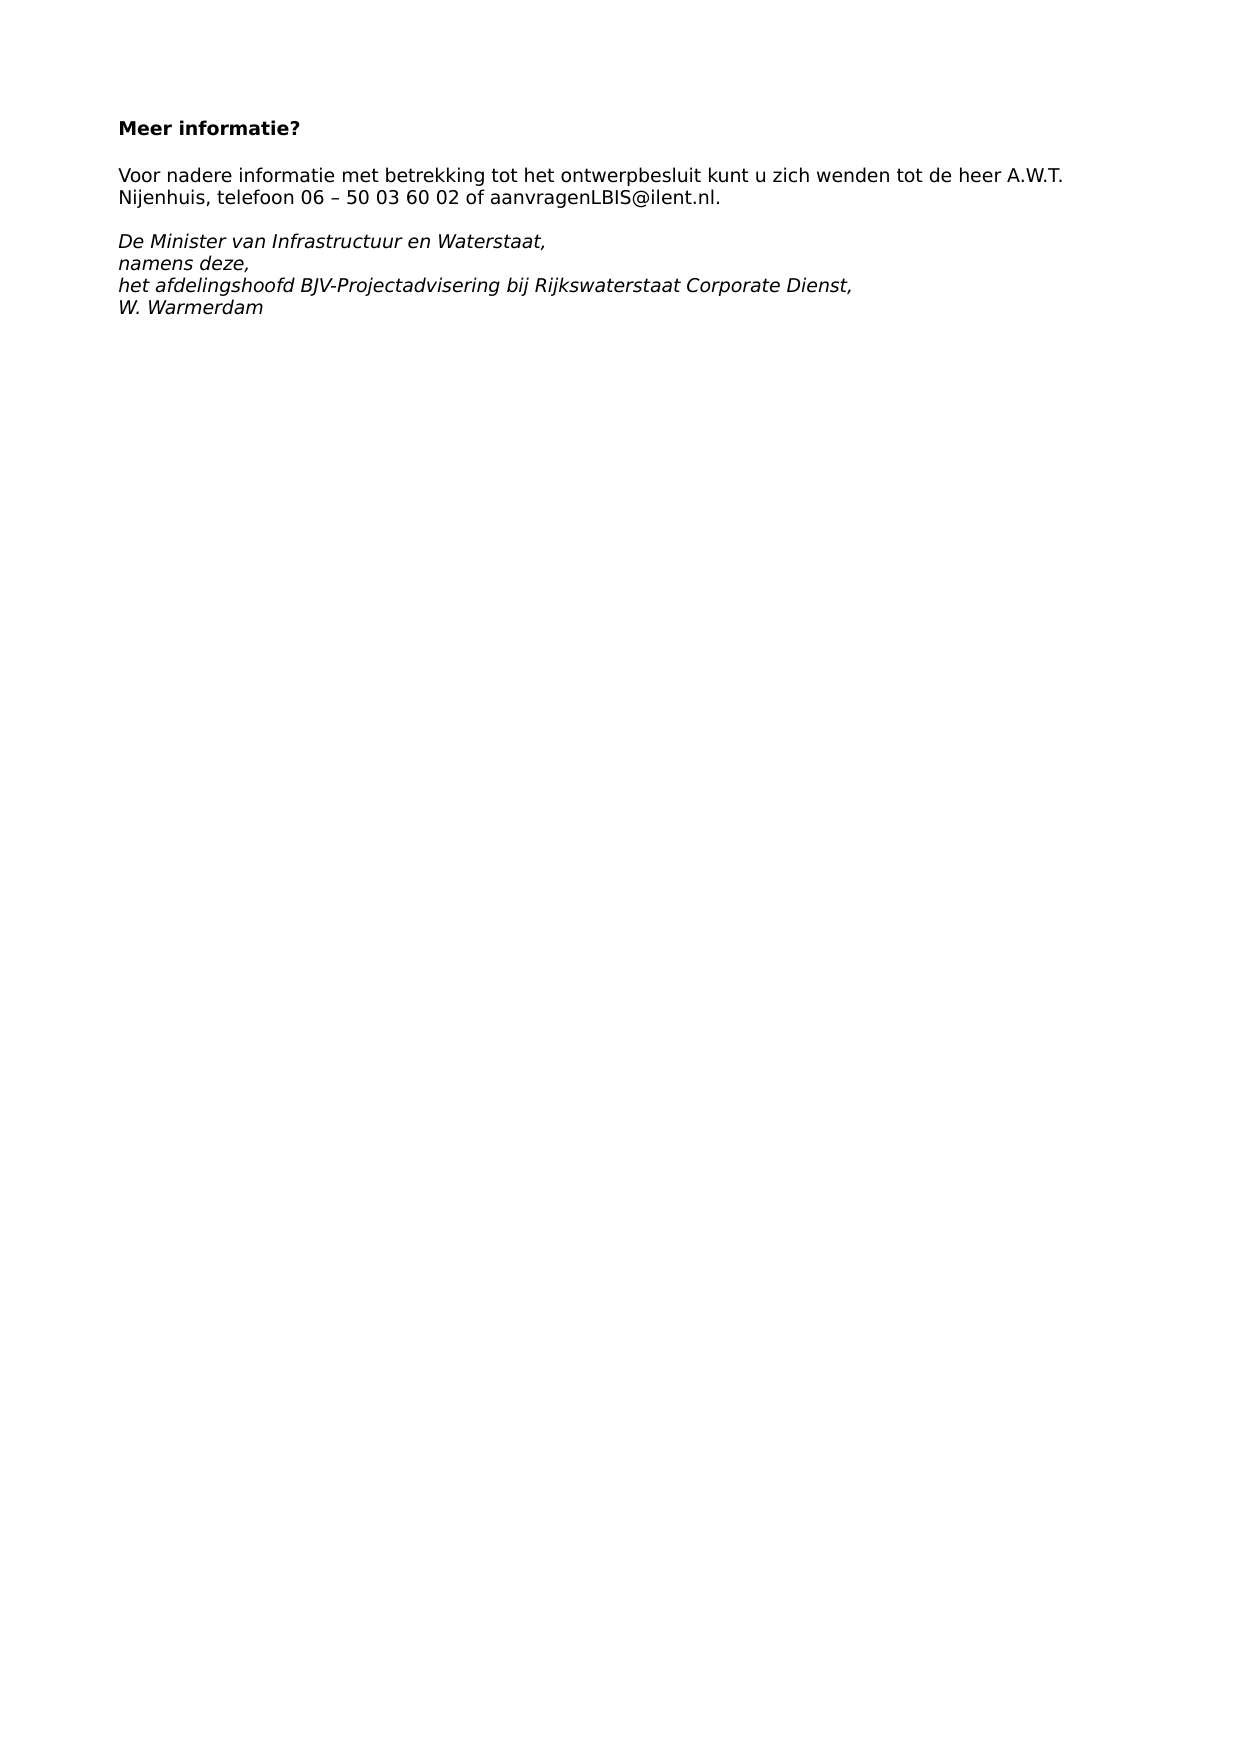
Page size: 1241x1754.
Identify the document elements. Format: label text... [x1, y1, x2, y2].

text De Minister van Infrastructuur en Waterstaat, namens deze, het afdelingshoofd BJV-Projectadvisering bij Rijkswaterstaat Corporate Dienst, W. Warmerdam [118, 231, 1122, 319]
text Voor nadere informatie met betrekking tot het ontwerpbesluit kunt u zich wenden tot de heer A.W.T. Nijenhuis, telefoon 06 – 50 03 60 02 of aanvragenLBIS@ilent.nl. [118, 165, 1122, 209]
subtitle Meer informatie? [118, 118, 1122, 140]
